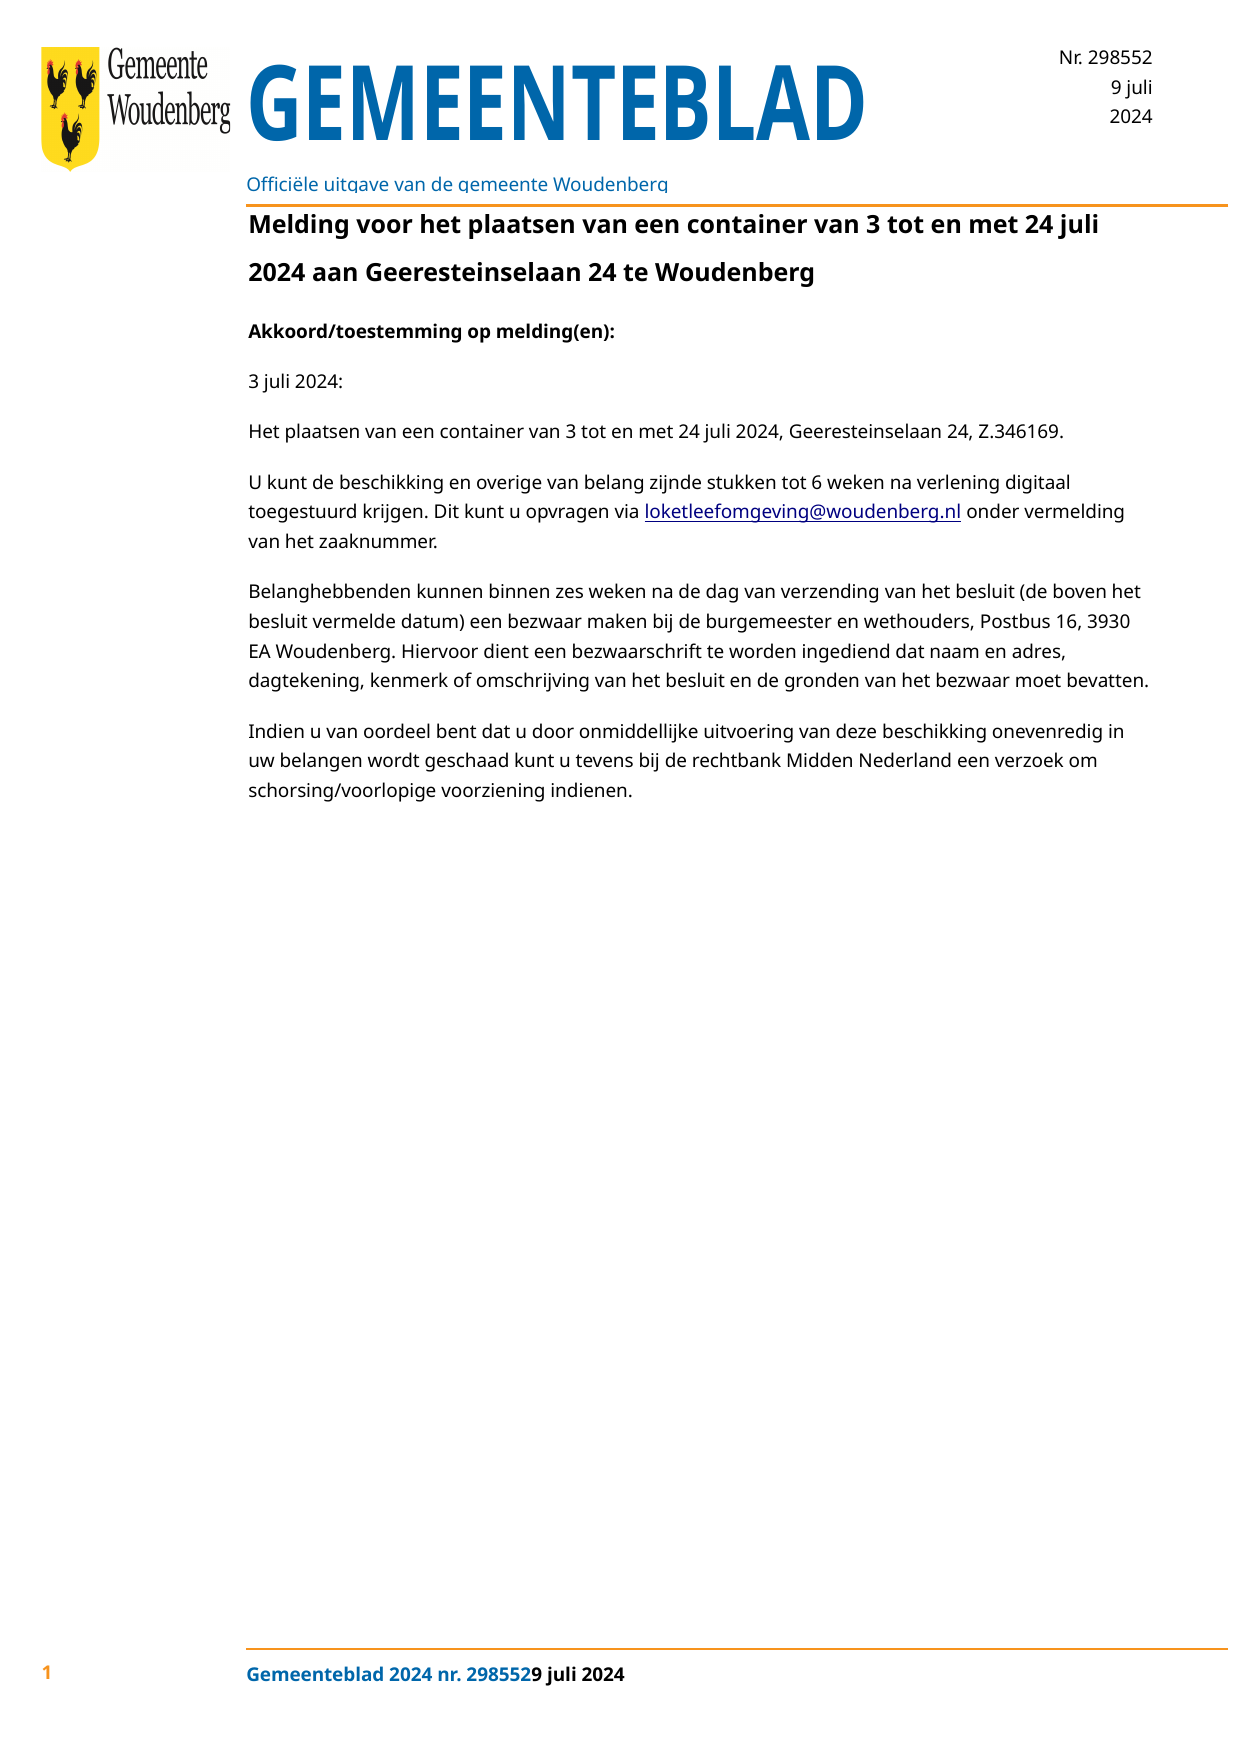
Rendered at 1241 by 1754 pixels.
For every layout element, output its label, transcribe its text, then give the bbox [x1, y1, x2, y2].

text Indien u van oordeel bent dat u door onmiddellijke uitvoering van deze beschikking onevenredig in uw belangen wordt geschaad kunt u tevens bij de rechtbank Midden Nederland een verzoek om schorsing/voorlopige voorziening indienen. [248, 718, 1152, 803]
picture [41, 47, 231, 172]
text Melding voor het plaatsen van een container van 3 tot en met 24 juli 2024 aan Geeresteinselaan 24 te Woudenberg [248, 207, 1152, 288]
text 3 juli 2024: [248, 368, 1152, 394]
text Het plaatsen van een container van 3 tot en met 24 juli 2024, Geeresteinselaan 24, Z.346169. [248, 419, 1152, 444]
text Belanghebbenden kunnen binnen zes weken na de dag van verzending van het besluit (de boven het besluit vermelde datum) een bezwaar maken bij de burgemeester en wethouders, Postbus 16, 3930 EA Woudenberg. Hiervoor dient een bezwaarschrift te worden ingediend dat naam en adres, dagtekening, kenmerk of omschrijving van het besluit en de gronden van het bezwaar moet bevatten. [248, 579, 1152, 693]
text Akkoord/toestemming op melding(en): [248, 318, 1152, 344]
text U kunt de beschikking en overige van belang zijnde stukken tot 6 weken na verlening digitaal toegestuurd krijgen. Dit kunt u opvragen via loketleefomgeving@woudenberg.nl onder vermelding van het zaaknummer. [248, 469, 1152, 554]
